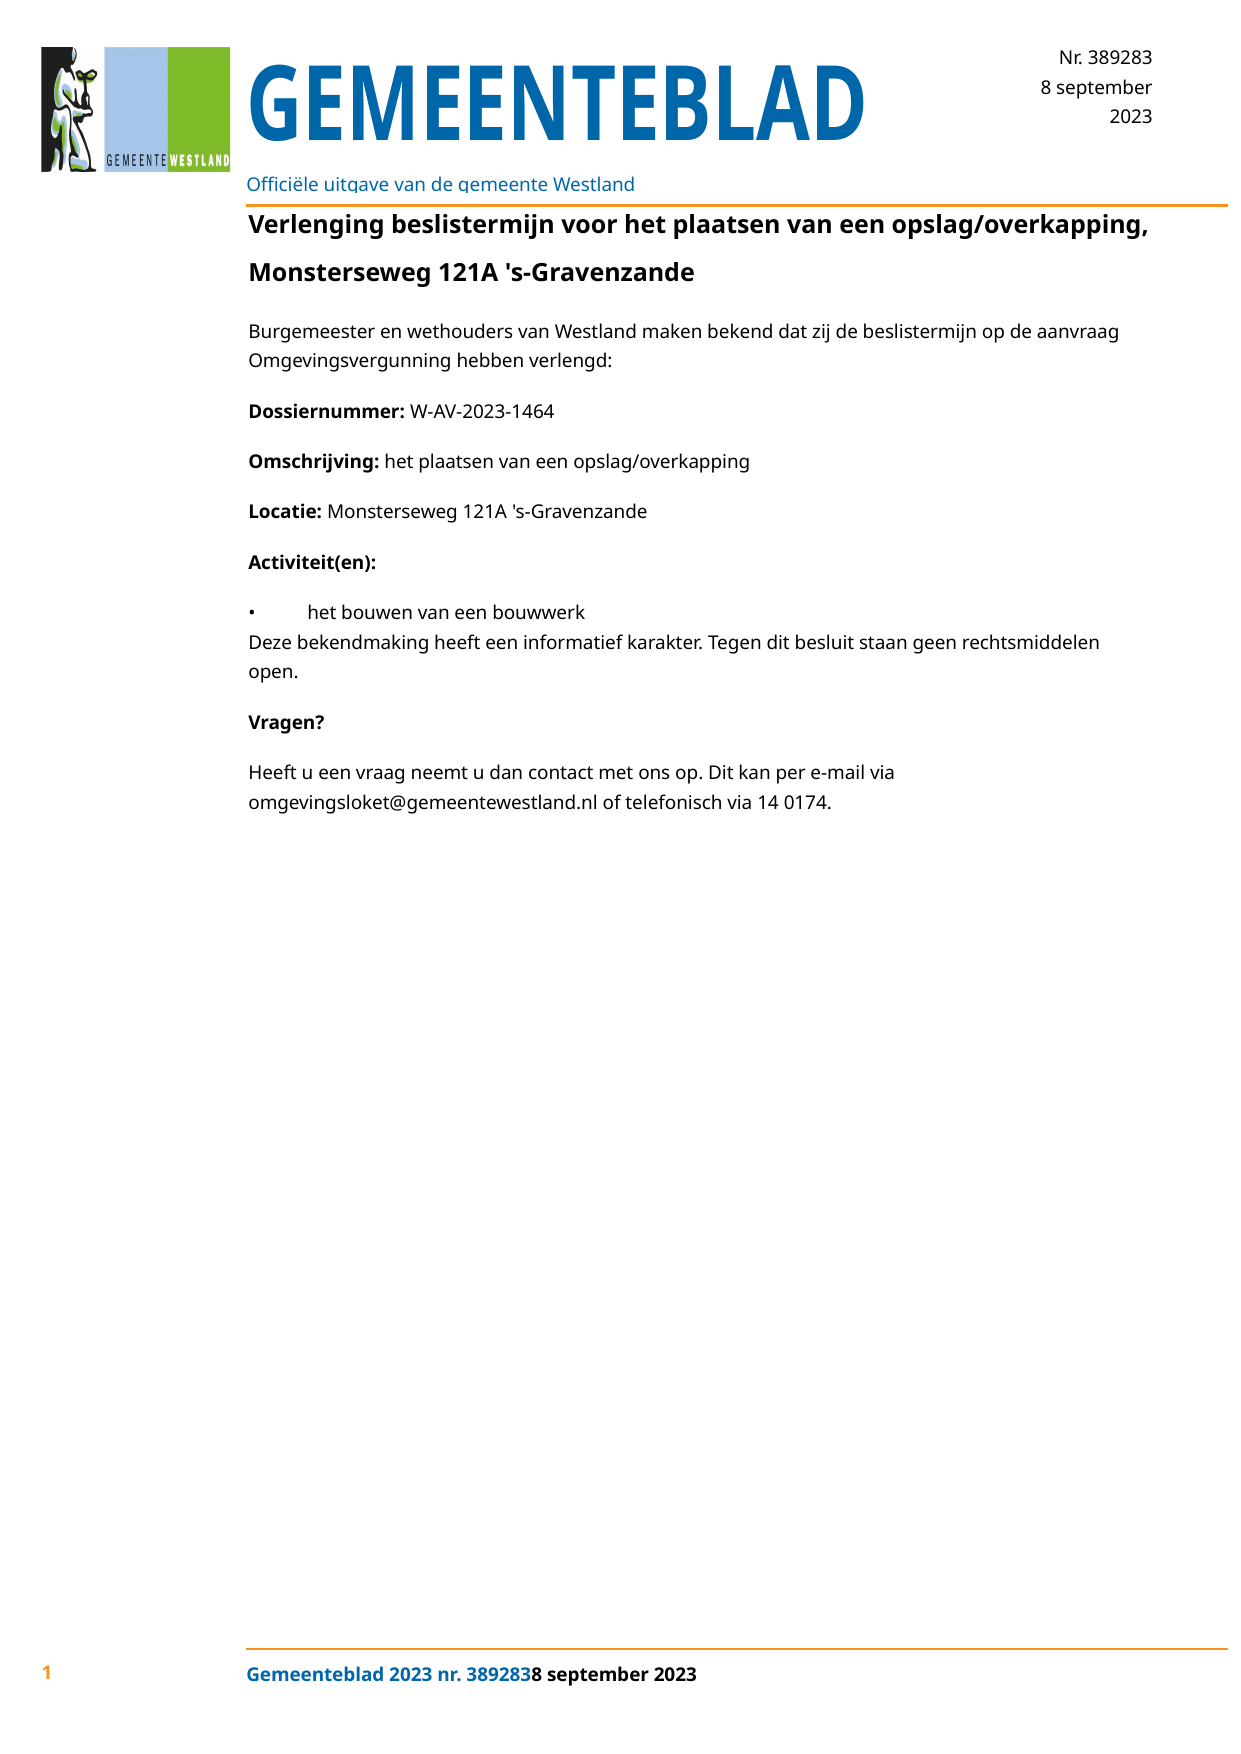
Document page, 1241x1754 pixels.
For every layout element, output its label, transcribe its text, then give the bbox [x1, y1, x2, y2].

text Deze bekendmaking heeft een informatief karakter. Tegen dit besluit staan geen rechtsmiddelen open. [248, 629, 1152, 684]
text Burgemeester en wethouders van Westland maken bekend dat zij de beslistermijn op de aanvraag Omgevingsvergunning hebben verlengd: [248, 318, 1152, 373]
picture [41, 47, 231, 172]
text Dossiernummer: W-AV-2023-1464 [248, 398, 1152, 424]
text Vragen? [248, 709, 1152, 735]
text Omschrijving: het plaatsen van een opslag/overkapping [248, 448, 1152, 474]
text Verlenging beslistermijn voor het plaatsen van een opslag/overkapping, Monsterseweg 121A 's-Gravenzande [248, 207, 1152, 288]
text Activiteit(en): [248, 549, 1152, 575]
list het bouwen van een bouwwerk [248, 599, 1152, 625]
text Heeft u een vraag neemt u dan contact met ons op. Dit kan per e-mail via omgevingsloket@gemeentewestland.nl of telefonisch via 14 0174. [248, 759, 1152, 815]
text Locatie: Monsterseweg 121A 's-Gravenzande [248, 499, 1152, 524]
